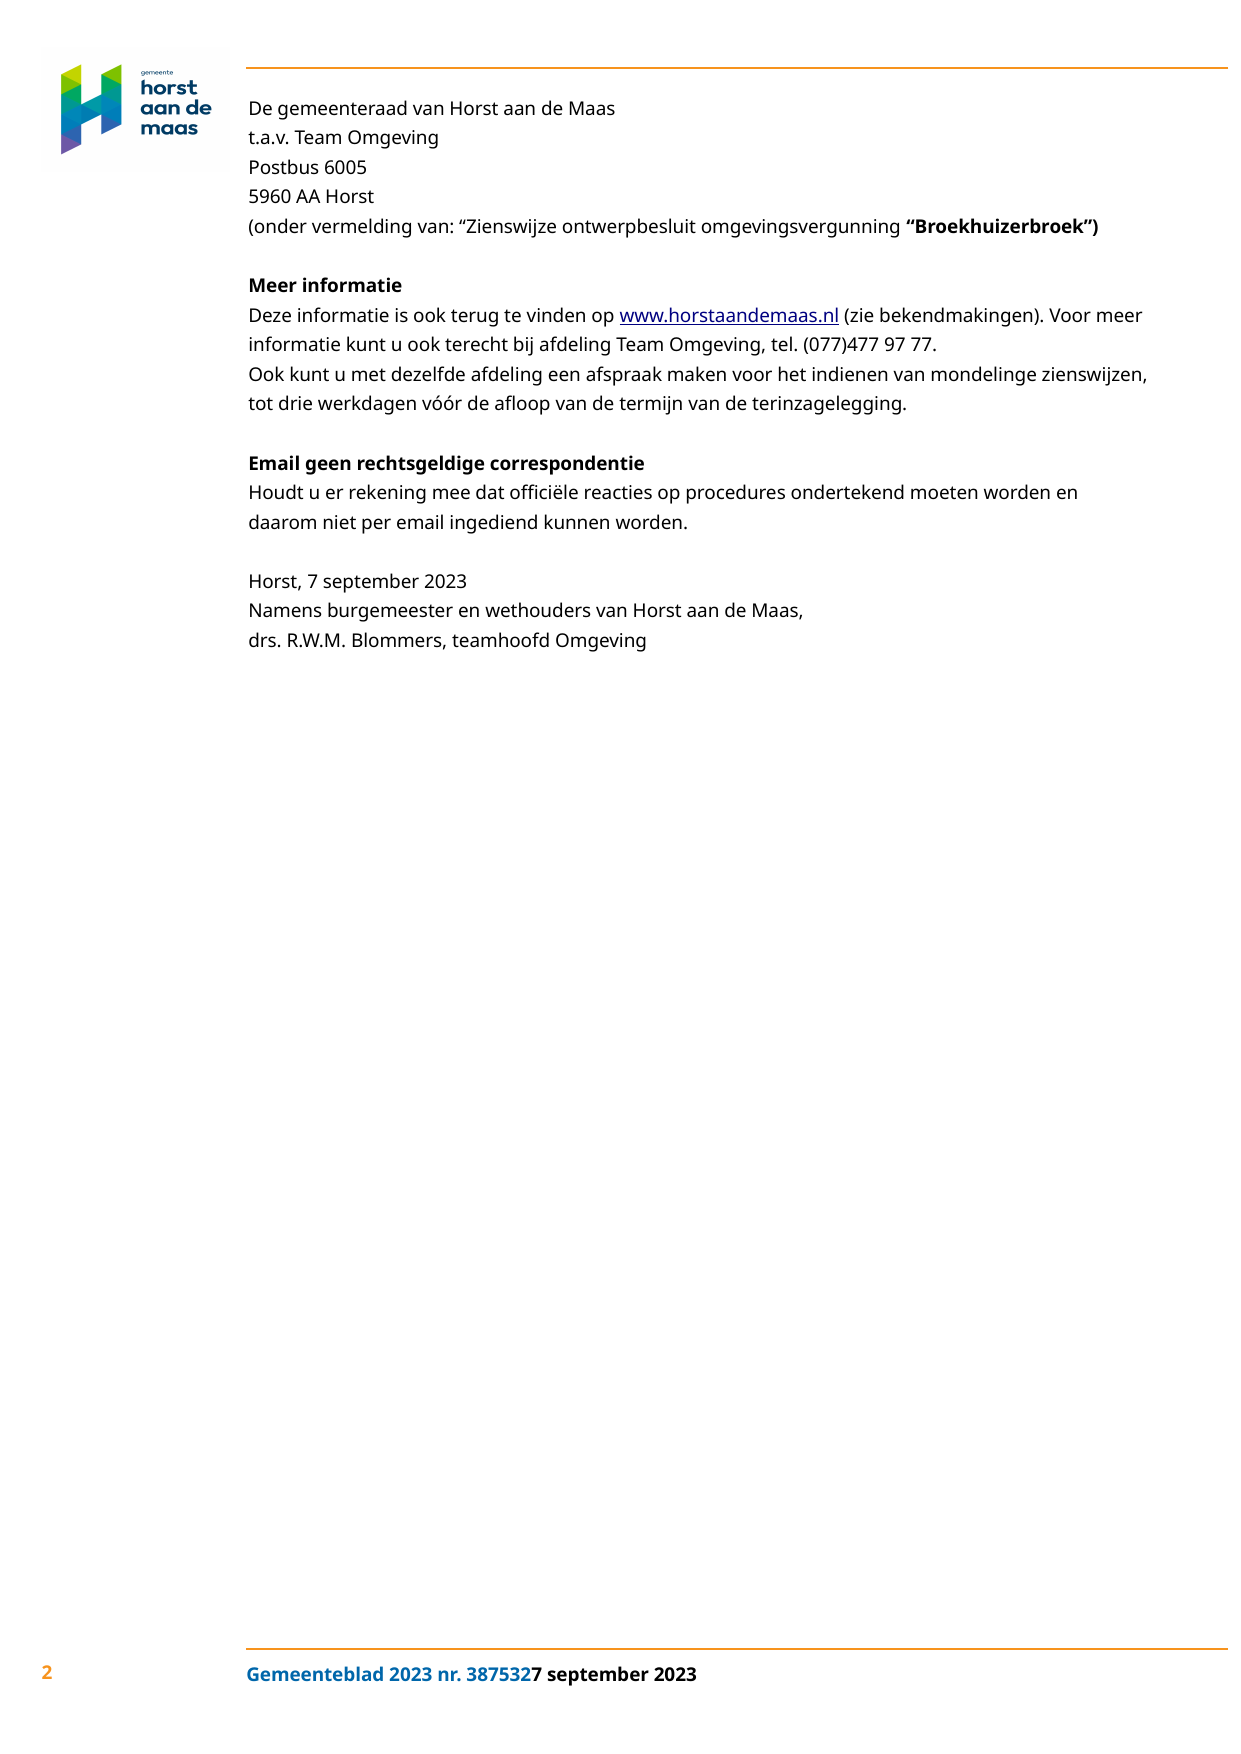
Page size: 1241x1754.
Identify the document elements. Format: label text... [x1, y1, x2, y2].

text t.a.v. Team Omgeving [248, 124, 1152, 150]
text 5960 AA Horst [248, 183, 1152, 209]
text Houdt u er rekening mee dat officiële reacties op procedures ondertekend moeten worden en daarom niet per email ingediend kunnen worden. [248, 479, 1152, 535]
text Postbus 6005 [248, 154, 1152, 180]
picture [41, 47, 231, 172]
text Horst, 7 september 2023 [248, 568, 1152, 594]
text De gemeenteraad van Horst aan de Maas [248, 95, 1152, 121]
text (onder vermelding van: “Zienswijze ontwerpbesluit omgevingsvergunning “Broekhuizerbroek”) [248, 213, 1152, 239]
text Meer informatie [248, 272, 1152, 298]
text Namens burgemeester en wethouders van Horst aan de Maas, [248, 598, 1152, 623]
text Ook kunt u met dezelfde afdeling een afspraak maken voor het indienen van mondelinge zienswijzen, tot drie werkdagen vóór de afloop van de termijn van de terinzagelegging. [248, 361, 1152, 416]
text Email geen rechtsgeldige correspondentie [248, 450, 1152, 476]
text Deze informatie is ook terug te vinden op www.horstaandemaas.nl (zie bekendmakingen). Voor meer informatie kunt u ook terecht bij afdeling Team Omgeving, tel. (077)477 97 77. [248, 302, 1152, 357]
text drs. R.W.M. Blommers, teamhoofd Omgeving [248, 627, 1152, 653]
